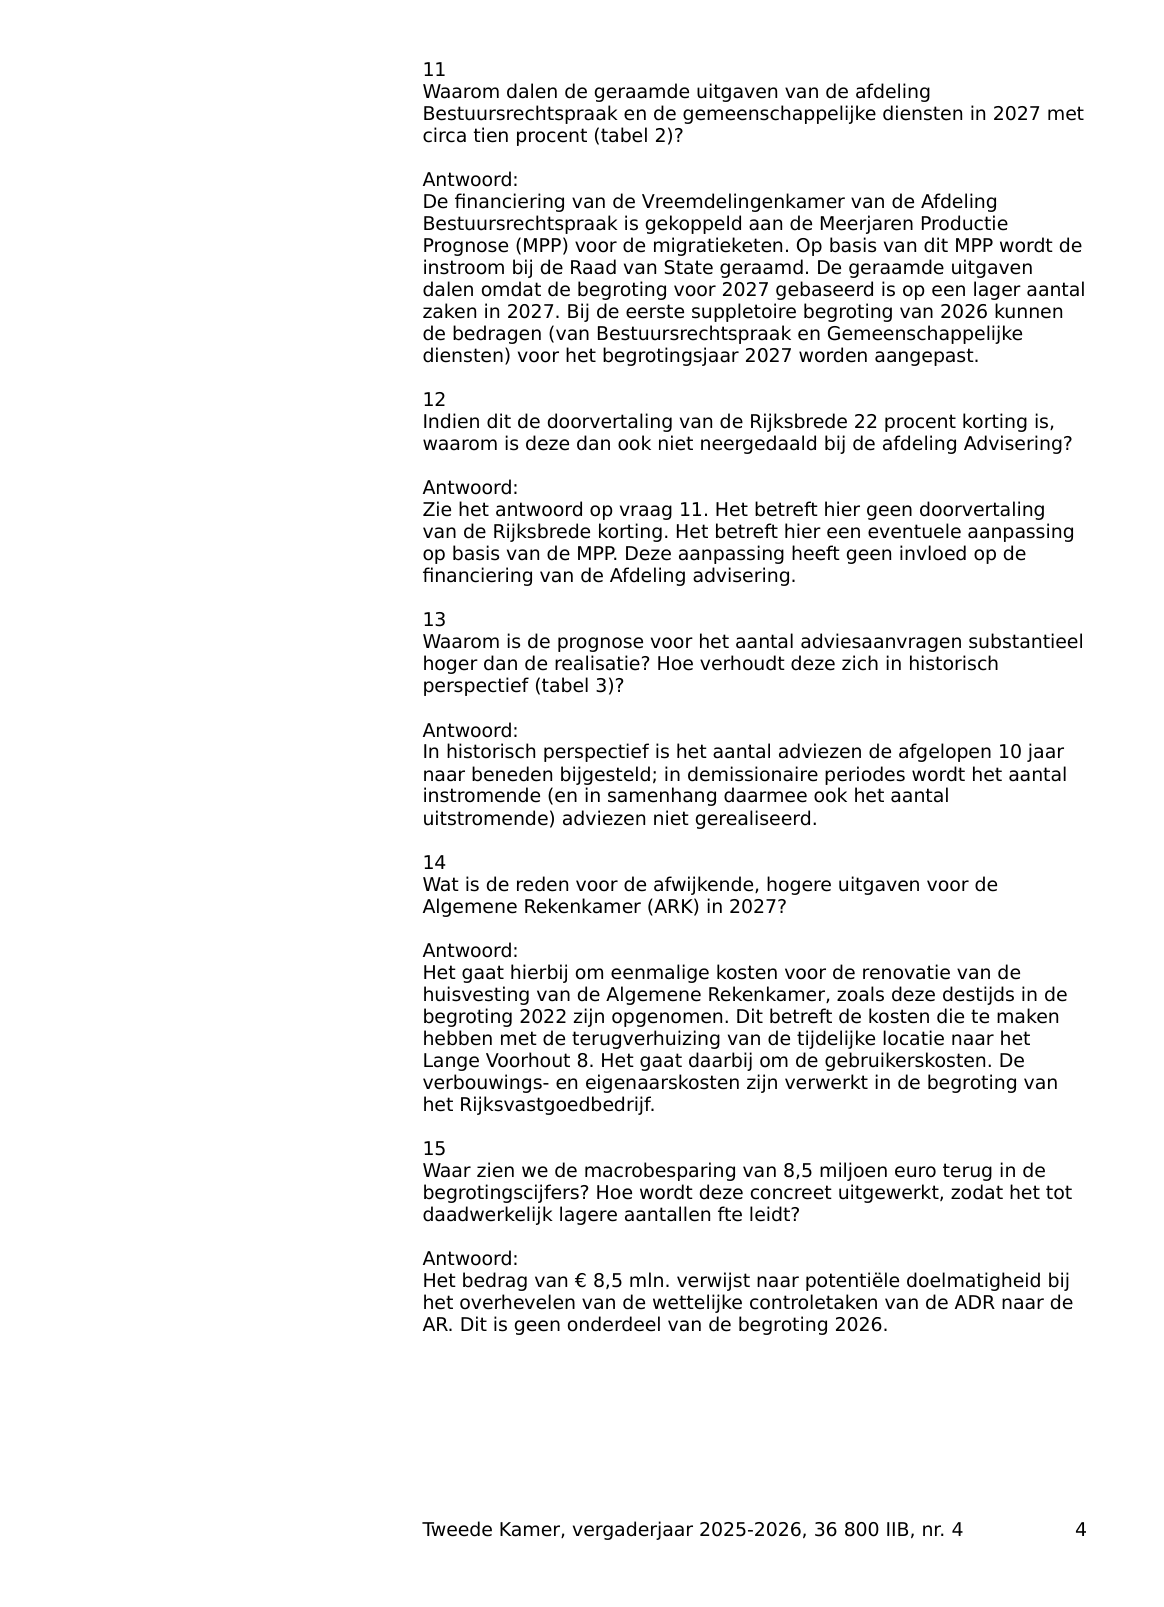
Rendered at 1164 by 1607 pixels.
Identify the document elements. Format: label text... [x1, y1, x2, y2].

text In historisch perspectief is het aantal adviezen de afgelopen 10 jaar naar beneden bijgesteld; in demissionaire periodes wordt het aantal instromende (en in samenhang daarmee ook het aantal uitstromende) adviezen niet gerealiseerd. [422, 741, 1087, 829]
text 13 [422, 609, 1087, 631]
text Antwoord: [422, 477, 1087, 499]
text Waarom dalen de geraamde uitgaven van de afdeling Bestuursrechtspraak en de gemeenschappelijke diensten in 2027 met circa tien procent (tabel 2)? [422, 81, 1087, 147]
text Antwoord: [422, 719, 1087, 741]
text Waarom is de prognose voor het aantal adviesaanvragen substantieel hoger dan de realisatie? Hoe verhoudt deze zich in historisch perspectief (tabel 3)? [422, 631, 1087, 697]
text 15 [422, 1138, 1087, 1160]
text Wat is de reden voor de afwijkende, hogere uitgaven voor de Algemene Rekenkamer (ARK) in 2027? [422, 873, 1087, 917]
text 14 [422, 852, 1087, 873]
text Waar zien we de macrobesparing van 8,5 miljoen euro terug in de begrotingscijfers? Hoe wordt deze concreet uitgewerkt, zodat het tot daadwerkelijk lagere aantallen fte leidt? [422, 1160, 1087, 1226]
text 12 [422, 389, 1087, 411]
text De financiering van de Vreemdelingenkamer van de Afdeling Bestuursrechtspraak is gekoppeld aan de Meerjaren Productie Prognose (MPP) voor de migratieketen. Op basis van dit MPP wordt de instroom bij de Raad van State geraamd. De geraamde uitgaven dalen omdat de begroting voor 2027 gebaseerd is op een lager aantal zaken in 2027. Bij de eerste suppletoire begroting van 2026 kunnen de bedragen (van Bestuursrechtspraak en Gemeenschappelijke diensten) voor het begrotingsjaar 2027 worden aangepast. [422, 191, 1087, 367]
text Het gaat hierbij om eenmalige kosten voor de renovatie van de huisvesting van de Algemene Rekenkamer, zoals deze destijds in de begroting 2022 zijn opgenomen. Dit betreft de kosten die te maken hebben met de terugverhuizing van de tijdelijke locatie naar het Lange Voorhout 8. Het gaat daarbij om de gebruikerskosten. De verbouwings- en eigenaarskosten zijn verwerkt in de begroting van het Rijksvastgoedbedrijf. [422, 962, 1087, 1116]
text Antwoord: [422, 1248, 1087, 1270]
text Het bedrag van € 8,5 mln. verwijst naar potentiële doelmatigheid bij het overhevelen van de wettelijke controletaken van de ADR naar de AR. Dit is geen onderdeel van de begroting 2026. [422, 1270, 1087, 1336]
text Antwoord: [422, 169, 1087, 191]
text 11 [422, 59, 1087, 81]
text Antwoord: [422, 940, 1087, 962]
text Zie het antwoord op vraag 11. Het betreft hier geen doorvertaling van de Rijksbrede korting. Het betreft hier een eventuele aanpassing op basis van de MPP. Deze aanpassing heeft geen invloed op de financiering van de Afdeling advisering. [422, 499, 1087, 587]
text Indien dit de doorvertaling van de Rijksbrede 22 procent korting is, waarom is deze dan ook niet neergedaald bij de afdeling Advisering? [422, 411, 1087, 455]
